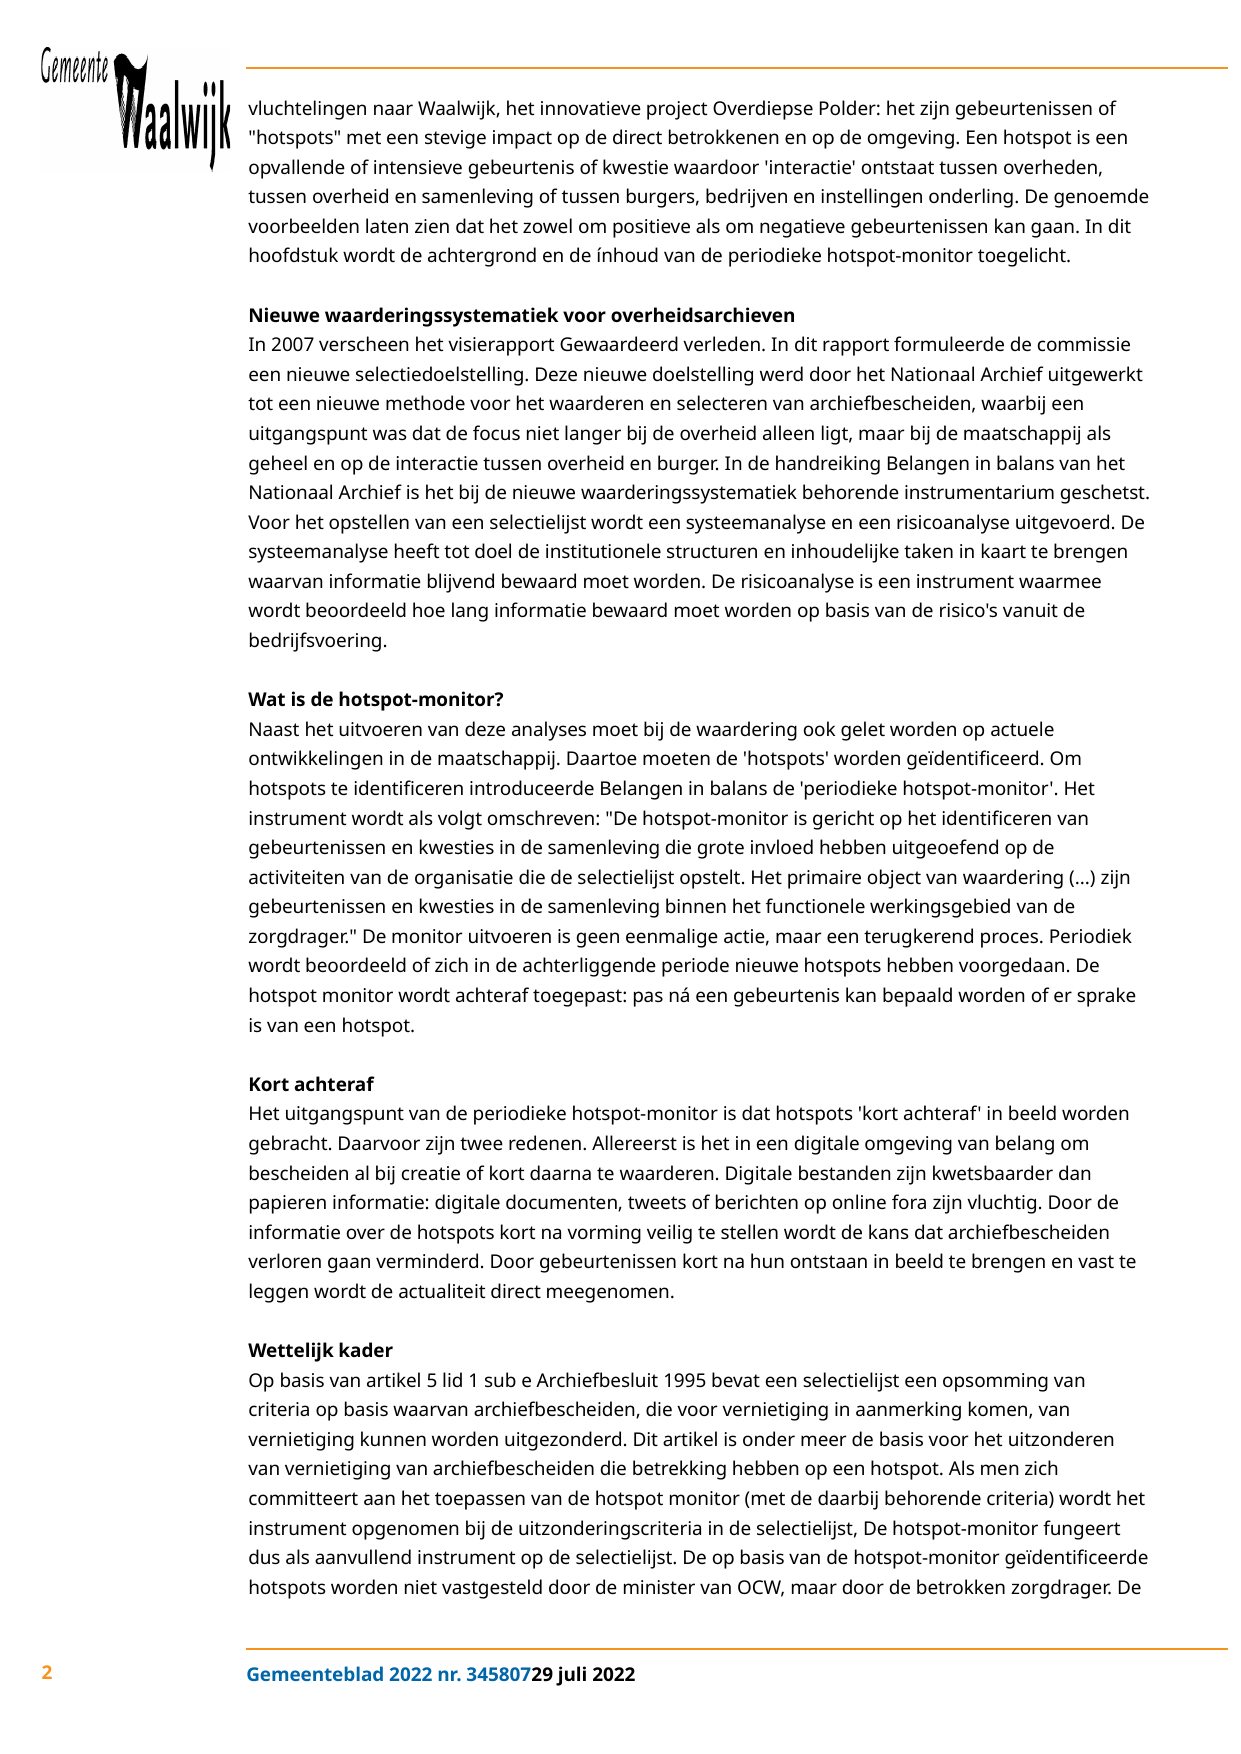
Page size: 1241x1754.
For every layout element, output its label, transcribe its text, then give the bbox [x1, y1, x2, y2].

text Wettelijk kader [248, 1337, 1152, 1363]
text Nieuwe waarderingssystematiek voor overheidsarchieven [248, 302, 1152, 328]
text vluchtelingen naar Waalwijk, het innovatieve project Overdiepse Polder: het zijn gebeurtenissen of "hotspots" met een stevige impact op de direct betrokkenen en op de omgeving. Een hotspot is een opvallende of intensieve gebeurtenis of kwestie waardoor 'interactie' ontstaat tussen overheden, tussen overheid en samenleving of tussen burgers, bedrijven en instellingen onderling. De genoemde voorbeelden laten zien dat het zowel om positieve als om negatieve gebeurtenissen kan gaan. In dit hoofdstuk wordt de achtergrond en de ínhoud van de periodieke hotspot-monitor toegelicht. [248, 95, 1152, 268]
picture [41, 47, 231, 172]
text Kort achteraf [248, 1071, 1152, 1097]
text In 2007 verscheen het visierapport Gewaardeerd verleden. In dit rapport formuleerde de commissie een nieuwe selectiedoelstelling. Deze nieuwe doelstelling werd door het Nationaal Archief uitgewerkt tot een nieuwe methode voor het waarderen en selecteren van archiefbescheiden, waarbij een uitgangspunt was dat de focus niet langer bij de overheid alleen ligt, maar bij de maatschappij als geheel en op de interactie tussen overheid en burger. In de handreiking Belangen in balans van het Nationaal Archief is het bij de nieuwe waarderingssystematiek behorende instrumentarium geschetst. Voor het opstellen van een selectielijst wordt een systeemanalyse en een risicoanalyse uitgevoerd. De systeemanalyse heeft tot doel de institutionele structuren en inhoudelijke taken in kaart te brengen waarvan informatie blijvend bewaard moet worden. De risicoanalyse is een instrument waarmee wordt beoordeeld hoe lang informatie bewaard moet worden op basis van de risico's vanuit de bedrijfsvoering. [248, 331, 1152, 653]
text Wat is de hotspot-monitor? [248, 686, 1152, 712]
text Op basis van artikel 5 lid 1 sub e Archiefbesluit 1995 bevat een selectielijst een opsomming van criteria op basis waarvan archiefbescheiden, die voor vernietiging in aanmerking komen, van vernietiging kunnen worden uitgezonderd. Dit artikel is onder meer de basis voor het uitzonderen van vernietiging van archiefbescheiden die betrekking hebben op een hotspot. Als men zich committeert aan het toepassen van de hotspot monitor (met de daarbij behorende criteria) wordt het instrument opgenomen bij de uitzonderingscriteria in de selectielijst, De hotspot-monitor fungeert dus als aanvullend instrument op de selectielijst. De op basis van de hotspot-monitor geïdentificeerde hotspots worden niet vastgesteld door de minister van OCW, maar door de betrokken zorgdrager. De [248, 1367, 1152, 1600]
text Naast het uitvoeren van deze analyses moet bij de waardering ook gelet worden op actuele ontwikkelingen in de maatschappij. Daartoe moeten de 'hotspots' worden geïdentificeerd. Om hotspots te identificeren introduceerde Belangen in balans de 'periodieke hotspot-monitor'. Het instrument wordt als volgt omschreven: "De hotspot-monitor is gericht op het identificeren van gebeurtenissen en kwesties in de samenleving die grote invloed hebben uitgeoefend op de activiteiten van de organisatie die de selectielijst opstelt. Het primaire object van waardering (...) zijn gebeurtenissen en kwesties in de samenleving binnen het functionele werkingsgebied van de zorgdrager." De monitor uitvoeren is geen eenmalige actie, maar een terugkerend proces. Periodiek wordt beoordeeld of zich in de achterliggende periode nieuwe hotspots hebben voorgedaan. De hotspot monitor wordt achteraf toegepast: pas ná een gebeurtenis kan bepaald worden of er sprake is van een hotspot. [248, 716, 1152, 1038]
text Het uitgangspunt van de periodieke hotspot-monitor is dat hotspots 'kort achteraf' in beeld worden gebracht. Daarvoor zijn twee redenen. Allereerst is het in een digitale omgeving van belang om bescheiden al bij creatie of kort daarna te waarderen. Digitale bestanden zijn kwetsbaarder dan papieren informatie: digitale documenten, tweets of berichten op online fora zijn vluchtig. Door de informatie over de hotspots kort na vorming veilig te stellen wordt de kans dat archiefbescheiden verloren gaan verminderd. Door gebeurtenissen kort na hun ontstaan in beeld te brengen en vast te leggen wordt de actualiteit direct meegenomen. [248, 1101, 1152, 1304]
